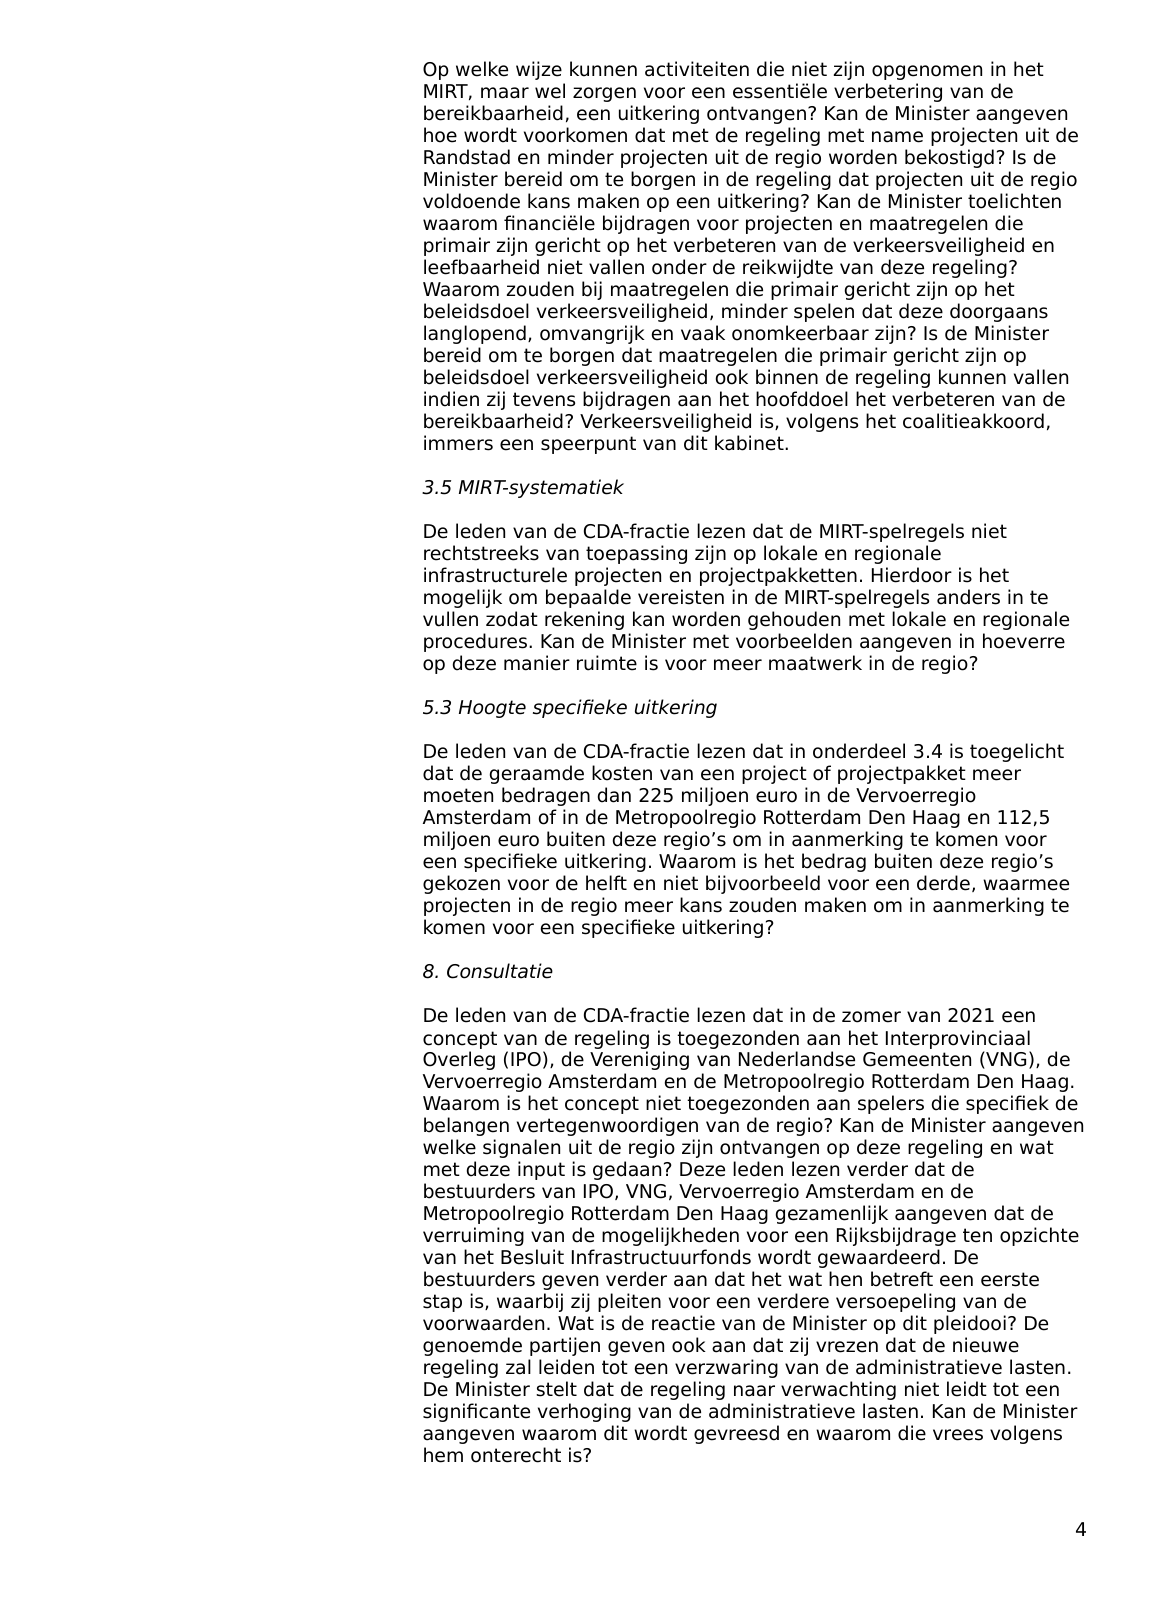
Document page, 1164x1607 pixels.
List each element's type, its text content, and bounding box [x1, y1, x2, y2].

subtitle 8. Consultatie [422, 961, 1087, 983]
text De leden van de CDA-fractie lezen dat de MIRT-spelregels niet rechtstreeks van toepassing zijn op lokale en regionale infrastructurele projecten en projectpakketten. Hierdoor is het mogelijk om bepaalde vereisten in de MIRT-spelregels anders in te vullen zodat rekening kan worden gehouden met lokale en regionale procedures. Kan de Minister met voorbeelden aangeven in hoeverre op deze manier ruimte is voor meer maatwerk in de regio? [422, 521, 1087, 675]
subtitle 5.3 Hoogte specifieke uitkering [422, 697, 1087, 719]
text De leden van de CDA-fractie lezen dat in de zomer van 2021 een concept van de regeling is toegezonden aan het Interprovinciaal Overleg (IPO), de Vereniging van Nederlandse Gemeenten (VNG), de Vervoerregio Amsterdam en de Metropoolregio Rotterdam Den Haag. Waarom is het concept niet toegezonden aan spelers die specifiek de belangen vertegenwoordigen van de regio? Kan de Minister aangeven welke signalen uit de regio zijn ontvangen op deze regeling en wat met deze input is gedaan? Deze leden lezen verder dat de bestuurders van IPO, VNG, Vervoerregio Amsterdam en de Metropoolregio Rotterdam Den Haag gezamenlijk aangeven dat de verruiming van de mogelijkheden voor een Rijksbijdrage ten opzichte van het Besluit Infrastructuurfonds wordt gewaardeerd. De bestuurders geven verder aan dat het wat hen betreft een eerste stap is, waarbij zij pleiten voor een verdere versoepeling van de voorwaarden. Wat is de reactie van de Minister op dit pleidooi? De genoemde partijen geven ook aan dat zij vrezen dat de nieuwe regeling zal leiden tot een verzwaring van de administratieve lasten. De Minister stelt dat de regeling naar verwachting niet leidt tot een significante verhoging van de administratieve lasten. Kan de Minister aangeven waarom dit wordt gevreesd en waarom die vrees volgens hem onterecht is? [422, 1005, 1087, 1467]
subtitle 3.5 MIRT-systematiek [422, 477, 1087, 499]
text De leden van de CDA-fractie lezen dat in onderdeel 3.4 is toegelicht dat de geraamde kosten van een project of projectpakket meer moeten bedragen dan 225 miljoen euro in de Vervoerregio Amsterdam of in de Metropoolregio Rotterdam Den Haag en 112,5 miljoen euro buiten deze regio’s om in aanmerking te komen voor een specifieke uitkering. Waarom is het bedrag buiten deze regio’s gekozen voor de helft en niet bijvoorbeeld voor een derde, waarmee projecten in de regio meer kans zouden maken om in aanmerking te komen voor een specifieke uitkering? [422, 741, 1087, 939]
text Op welke wijze kunnen activiteiten die niet zijn opgenomen in het MIRT, maar wel zorgen voor een essentiële verbetering van de bereikbaarheid, een uitkering ontvangen? Kan de Minister aangeven hoe wordt voorkomen dat met de regeling met name projecten uit de Randstad en minder projecten uit de regio worden bekostigd? Is de Minister bereid om te borgen in de regeling dat projecten uit de regio voldoende kans maken op een uitkering? Kan de Minister toelichten waarom financiële bijdragen voor projecten en maatregelen die primair zijn gericht op het verbeteren van de verkeersveiligheid en leefbaarheid niet vallen onder de reikwijdte van deze regeling? Waarom zouden bij maatregelen die primair gericht zijn op het beleidsdoel verkeersveiligheid, minder spelen dat deze doorgaans langlopend, omvangrijk en vaak onomkeerbaar zijn? Is de Minister bereid om te borgen dat maatregelen die primair gericht zijn op beleidsdoel verkeersveiligheid ook binnen de regeling kunnen vallen indien zij tevens bijdragen aan het hoofddoel het verbeteren van de bereikbaarheid? Verkeersveiligheid is, volgens het coalitieakkoord, immers een speerpunt van dit kabinet. [422, 59, 1087, 455]
